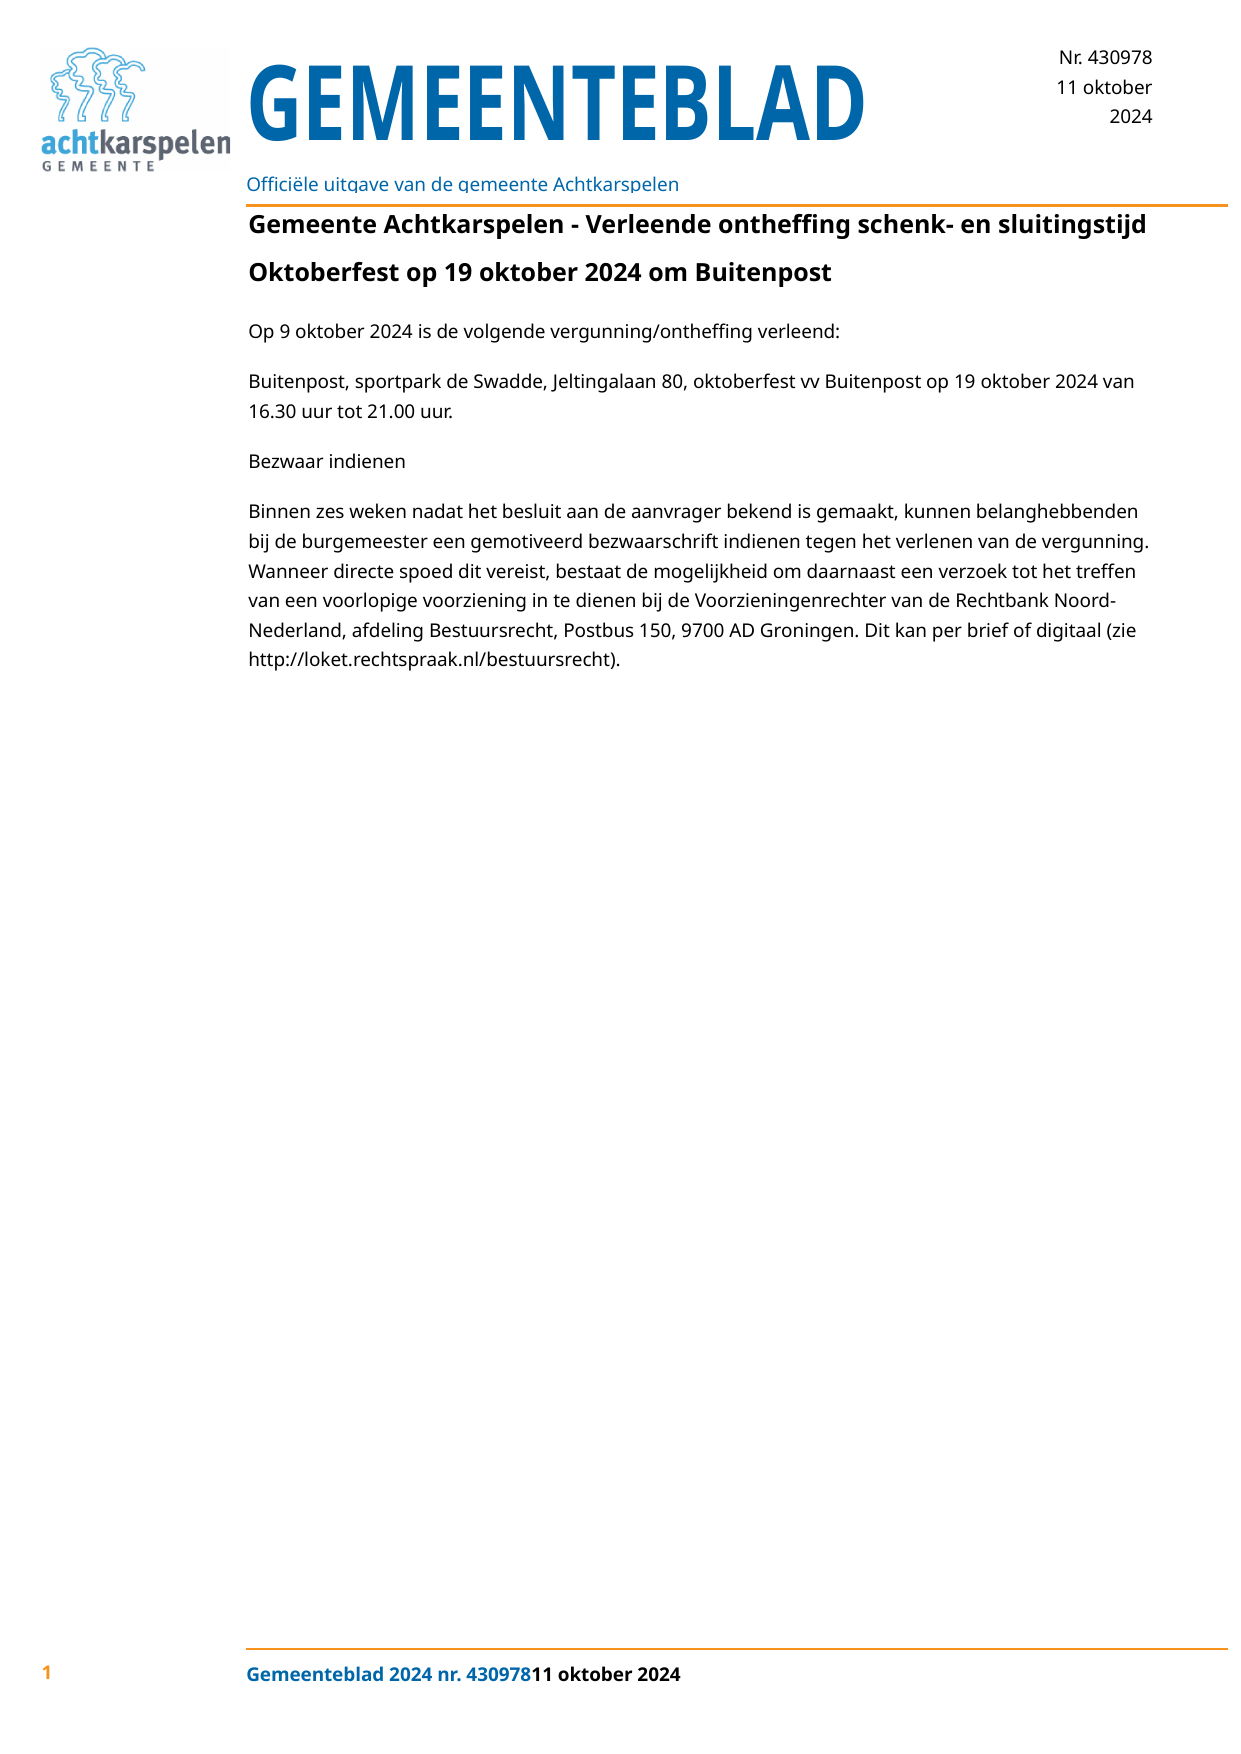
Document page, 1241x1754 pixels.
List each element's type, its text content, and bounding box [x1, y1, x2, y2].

text Bezwaar indienen [248, 448, 1152, 474]
text Binnen zes weken nadat het besluit aan de aanvrager bekend is gemaakt, kunnen belanghebbenden bij de burgemeester een gemotiveerd bezwaarschrift indienen tegen het verlenen van de vergunning. Wanneer directe spoed dit vereist, bestaat de mogelijkheid om daarnaast een verzoek tot het treffen van een voorlopige voorziening in te dienen bij de Voorzieningenrechter van de Rechtbank Noord-Nederland, afdeling Bestuursrecht, Postbus 150, 9700 AD Groningen. Dit kan per brief of digitaal (zie http://loket.rechtspraak.nl/bestuursrecht). [248, 499, 1152, 672]
text Buitenpost, sportpark de Swadde, Jeltingalaan 80, oktoberfest vv Buitenpost op 19 oktober 2024 van 16.30 uur tot 21.00 uur. [248, 368, 1152, 424]
text Gemeente Achtkarspelen - Verleende ontheffing schenk- en sluitingstijd Oktoberfest op 19 oktober 2024 om Buitenpost [248, 207, 1152, 288]
text Op 9 oktober 2024 is de volgende vergunning/ontheffing verleend: [248, 318, 1152, 344]
picture [41, 47, 231, 172]
